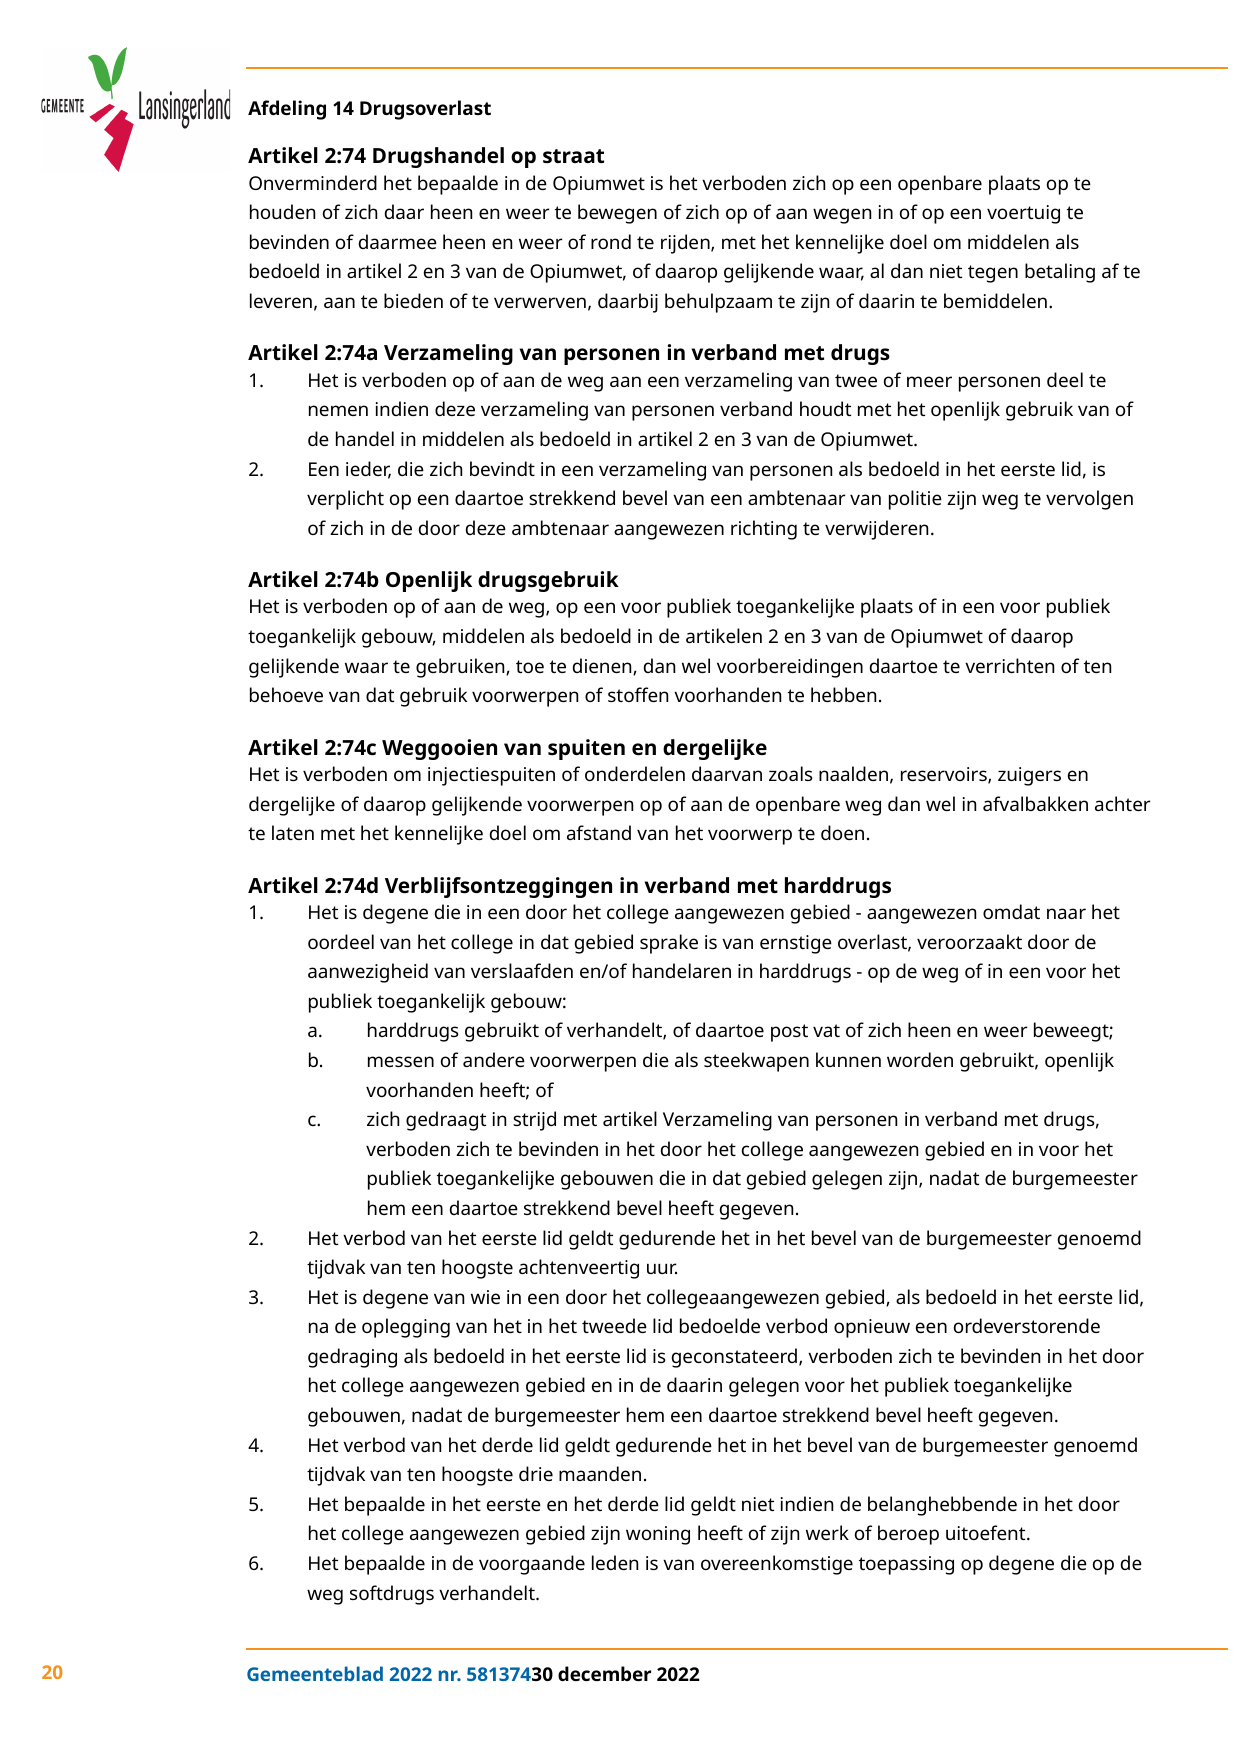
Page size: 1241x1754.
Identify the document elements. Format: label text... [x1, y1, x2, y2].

list Een ieder, die zich bevindt in een verzameling van personen als bedoeld in het eerste lid, is verplicht op een daartoe strekkend bevel van een ambtenaar van politie zijn weg te vervolgen of zich in de door deze ambtenaar aangewezen richting te verwijderen. [248, 456, 1152, 541]
text Onverminderd het bepaalde in de Opiumwet is het verboden zich op een openbare plaats op te houden of zich daar heen en weer te bewegen of zich op of aan wegen in of op een voertuig te bevinden of daarmee heen en weer of rond te rijden, met het kennelijke doel om middelen als bedoeld in artikel 2 en 3 van de Opiumwet, of daarop gelijkende waar, al dan niet tegen betaling af te leveren, aan te bieden of te verwerven, daarbij behulpzaam te zijn of daarin te bemiddelen. [248, 170, 1152, 314]
list Het verbod van het eerste lid geldt gedurende het in het bevel van de burgemeester genoemd tijdvak van ten hoogste achtenveertig uur. [248, 1225, 1152, 1280]
text Artikel 2:74 Drugshandel op straat [248, 141, 1152, 170]
text Artikel 2:74d Verblijfsontzeggingen in verband met harddrugs [248, 871, 1152, 899]
list Het bepaalde in de voorgaande leden is van overeenkomstige toepassing op degene die op de weg softdrugs verhandelt. [248, 1550, 1152, 1606]
text Het is verboden op of aan de weg, op een voor publiek toegankelijke plaats of in een voor publiek toegankelijk gebouw, middelen als bedoeld in de artikelen 2 en 3 van de Opiumwet of daarop gelijkende waar te gebruiken, toe te dienen, dan wel voorbereidingen daartoe te verrichten of ten behoeve van dat gebruik voorwerpen of stoffen voorhanden te hebben. [248, 594, 1152, 708]
text Artikel 2:74c Weggooien van spuiten en dergelijke [248, 733, 1152, 761]
list Het is degene van wie in een door het collegeaangewezen gebied, als bedoeld in het eerste lid, na de oplegging van het in het tweede lid bedoelde verbod opnieuw een ordeverstorende gedraging als bedoeld in het eerste lid is geconstateerd, verboden zich te bevinden in het door het college aangewezen gebied en in de daarin gelegen voor het publiek toegankelijke gebouwen, nadat de burgemeester hem een daartoe strekkend bevel heeft gegeven. [248, 1284, 1152, 1428]
picture [41, 47, 231, 172]
list zich gedraagt in strijd met artikel Verzameling van personen in verband met drugs, verboden zich te bevinden in het door het college aangewezen gebied en in voor het publiek toegankelijke gebouwen die in dat gebied gelegen zijn, nadat de burgemeester hem een daartoe strekkend bevel heeft gegeven. [307, 1106, 1152, 1221]
list messen of andere voorwerpen die als steekwapen kunnen worden gebruikt, openlijk voorhanden heeft; of [307, 1047, 1152, 1103]
list Het bepaalde in het eerste en het derde lid geldt niet indien de belanghebbende in het door het college aangewezen gebied zijn woning heeft of zijn werk of beroep uitoefent. [248, 1491, 1152, 1546]
list Het is degene die in een door het college aangewezen gebied - aangewezen omdat naar het oordeel van het college in dat gebied sprake is van ernstige overlast, veroorzaakt door de aanwezigheid van verslaafden en/of handelaren in harddrugs - op de weg of in een voor het publiek toegankelijk gebouw: [248, 899, 1152, 1014]
list Het is verboden op of aan de weg aan een verzameling van twee of meer personen deel te nemen indien deze verzameling van personen verband houdt met het openlijk gebruik van of de handel in middelen als bedoeld in artikel 2 en 3 van de Opiumwet. [248, 367, 1152, 452]
list harddrugs gebruikt of verhandelt, of daartoe post vat of zich heen en weer beweegt; [307, 1018, 1152, 1043]
text Artikel 2:74b Openlijk drugsgebruik [248, 565, 1152, 594]
text Het is verboden om injectiespuiten of onderdelen daarvan zoals naalden, reservoirs, zuigers en dergelijke of daarop gelijkende voorwerpen op of aan de openbare weg dan wel in afvalbakken achter te laten met het kennelijke doel om afstand van het voorwerp te doen. [248, 761, 1152, 846]
text Afdeling 14 Drugsoverlast [248, 95, 1152, 121]
list Het verbod van het derde lid geldt gedurende het in het bevel van de burgemeester genoemd tijdvak van ten hoogste drie maanden. [248, 1432, 1152, 1487]
text Artikel 2:74a Verzameling van personen in verband met drugs [248, 338, 1152, 367]
